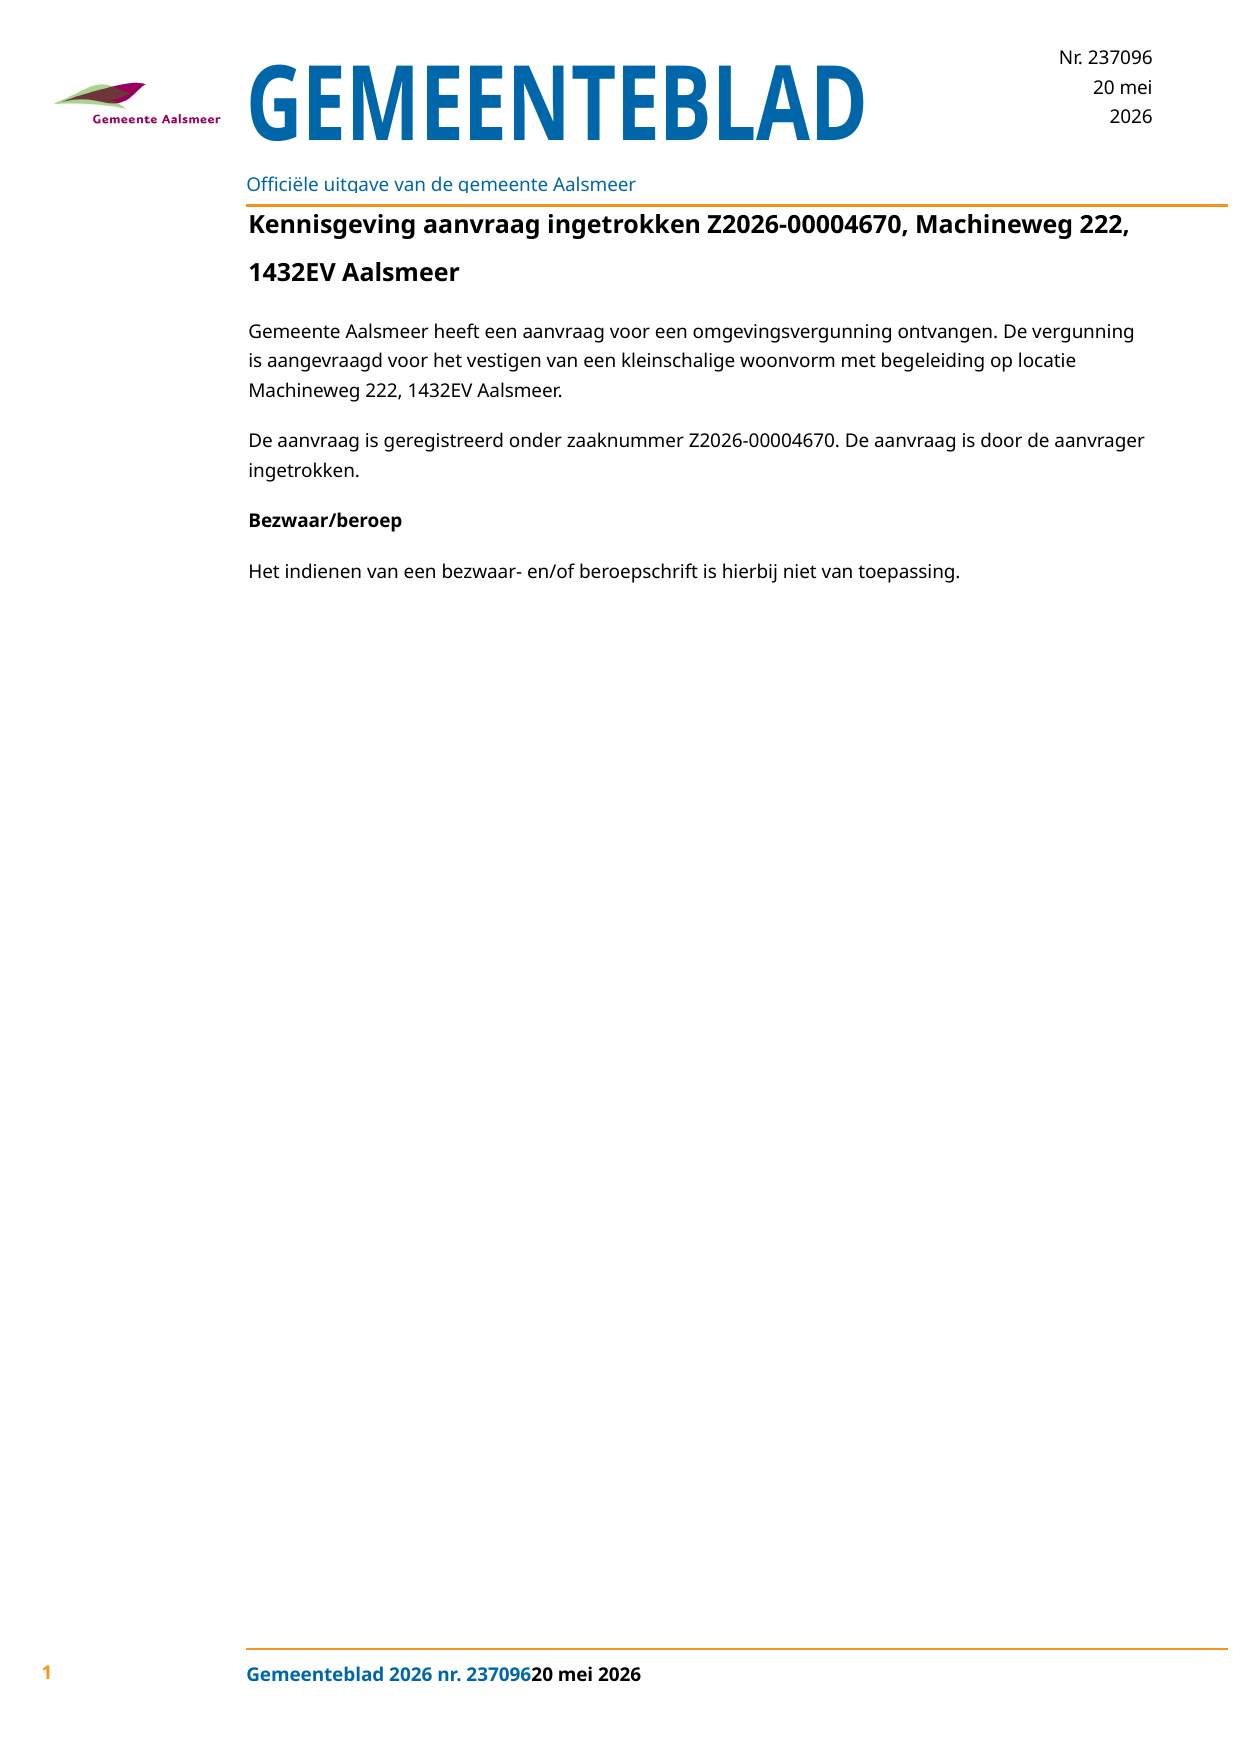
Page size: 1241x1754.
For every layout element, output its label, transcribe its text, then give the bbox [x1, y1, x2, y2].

text Gemeente Aalsmeer heeft een aanvraag voor een omgevingsvergunning ontvangen. De vergunning is aangevraagd voor het vestigen van een kleinschalige woonvorm met begeleiding op locatie Machineweg 222, 1432EV Aalsmeer. [248, 318, 1152, 403]
text Bezwaar/beroep [248, 507, 1152, 533]
text Kennisgeving aanvraag ingetrokken Z2026-00004670, Machineweg 222, 1432EV Aalsmeer [248, 207, 1152, 288]
text Het indienen van een bezwaar- en/of beroepschrift is hierbij niet van toepassing. [248, 558, 1152, 584]
picture [41, 47, 231, 172]
text De aanvraag is geregistreerd onder zaaknummer Z2026-00004670. De aanvraag is door de aanvrager ingetrokken. [248, 427, 1152, 483]
